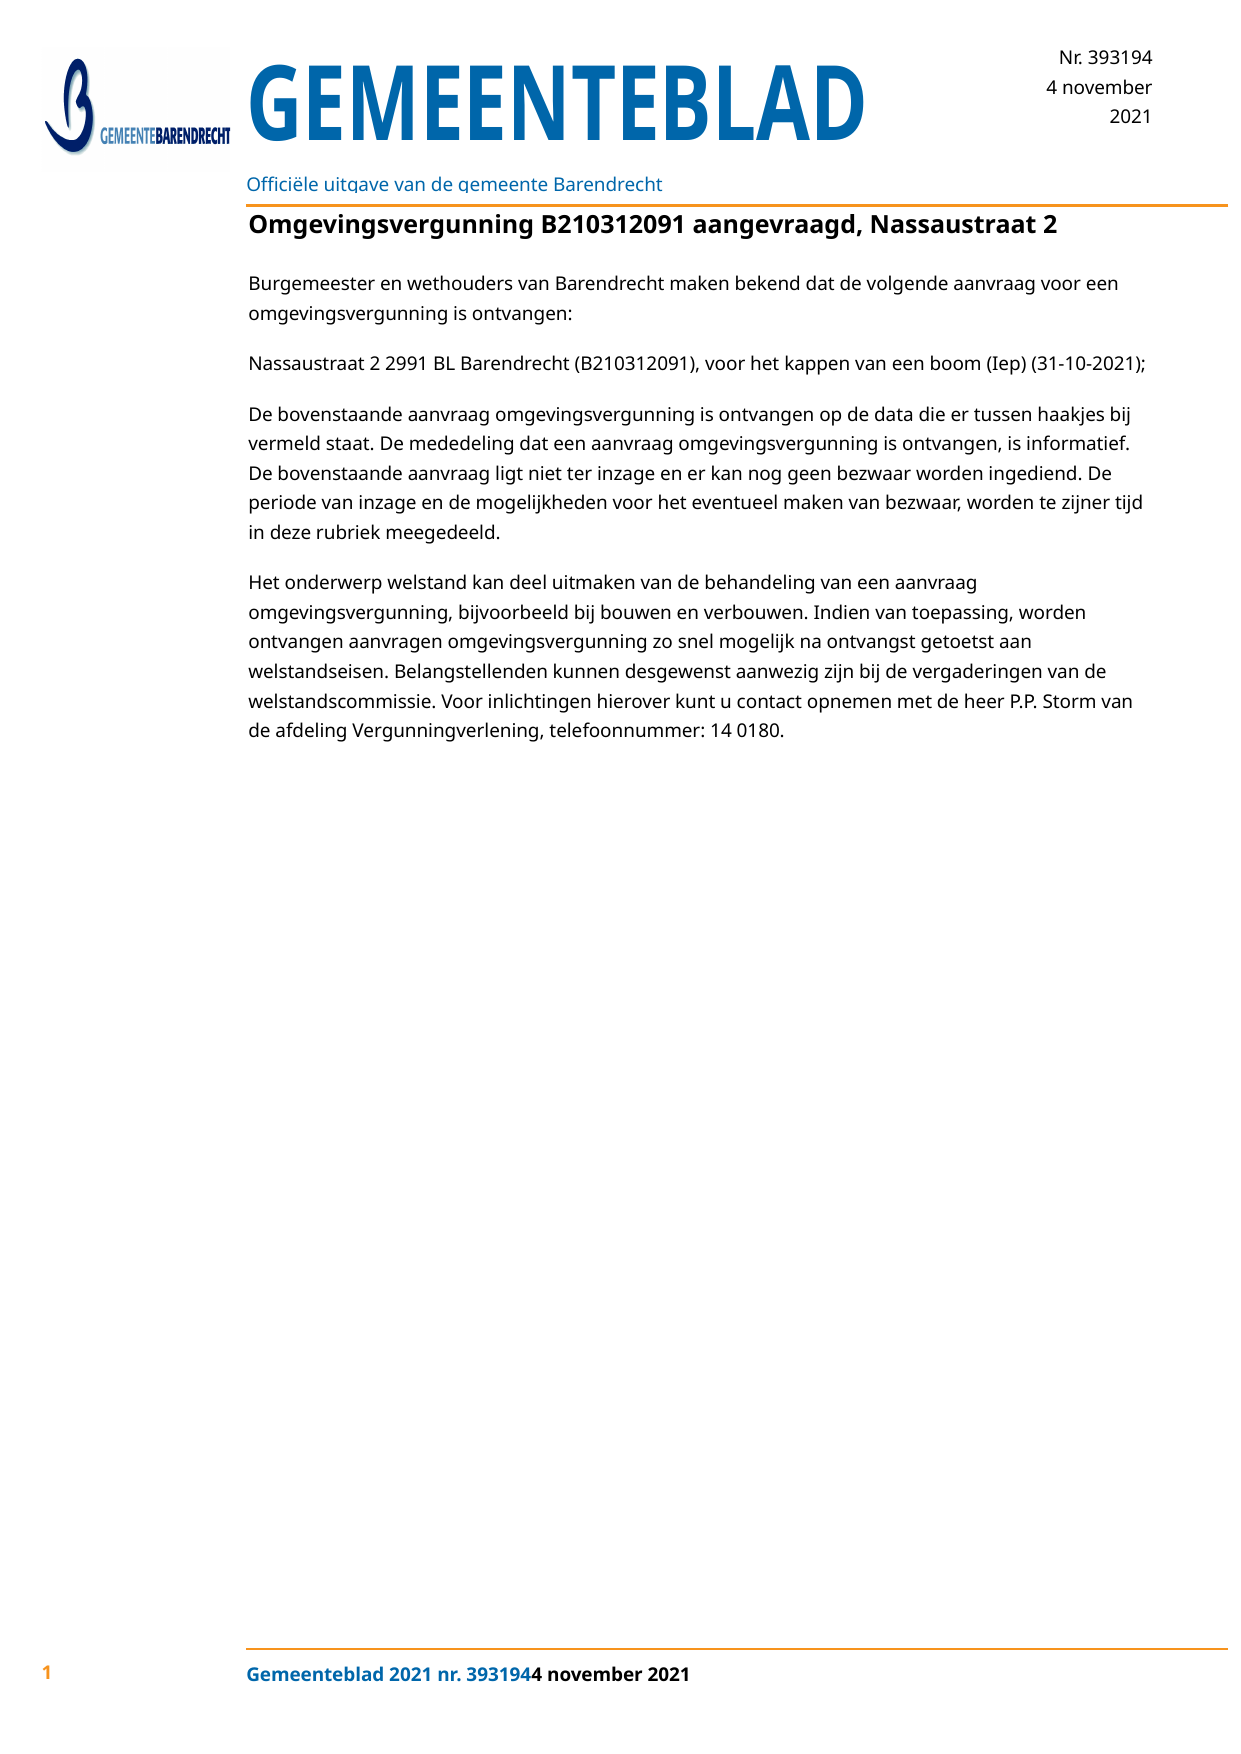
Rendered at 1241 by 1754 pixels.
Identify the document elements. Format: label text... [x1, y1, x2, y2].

text Burgemeester en wethouders van Barendrecht maken bekend dat de volgende aanvraag voor een omgevingsvergunning is ontvangen: [248, 270, 1152, 326]
text De bovenstaande aanvraag omgevingsvergunning is ontvangen op de data die er tussen haakjes bij vermeld staat. De mededeling dat een aanvraag omgevingsvergunning is ontvangen, is informatief. De bovenstaande aanvraag ligt niet ter inzage en er kan nog geen bezwaar worden ingediend. De periode van inzage en de mogelijkheden voor het eventueel maken van bezwaar, worden te zijner tijd in deze rubriek meegedeeld. [248, 401, 1152, 545]
text Het onderwerp welstand kan deel uitmaken van de behandeling van een aanvraag omgevingsvergunning, bijvoorbeeld bij bouwen en verbouwen. Indien van toepassing, worden ontvangen aanvragen omgevingsvergunning zo snel mogelijk na ontvangst getoetst aan welstandseisen. Belangstellenden kunnen desgewenst aanwezig zijn bij de vergaderingen van de welstandscommissie. Voor inlichtingen hierover kunt u contact opnemen met de heer P.P. Storm van de afdeling Vergunningverlening, telefoonnummer: 14 0180. [248, 569, 1152, 743]
text Omgevingsvergunning B210312091 aangevraagd, Nassaustraat 2 [248, 207, 1152, 241]
text Nassaustraat 2 2991 BL Barendrecht (B210312091), voor het kappen van een boom (Iep) (31-10-2021); [248, 350, 1152, 376]
picture [41, 47, 231, 172]
